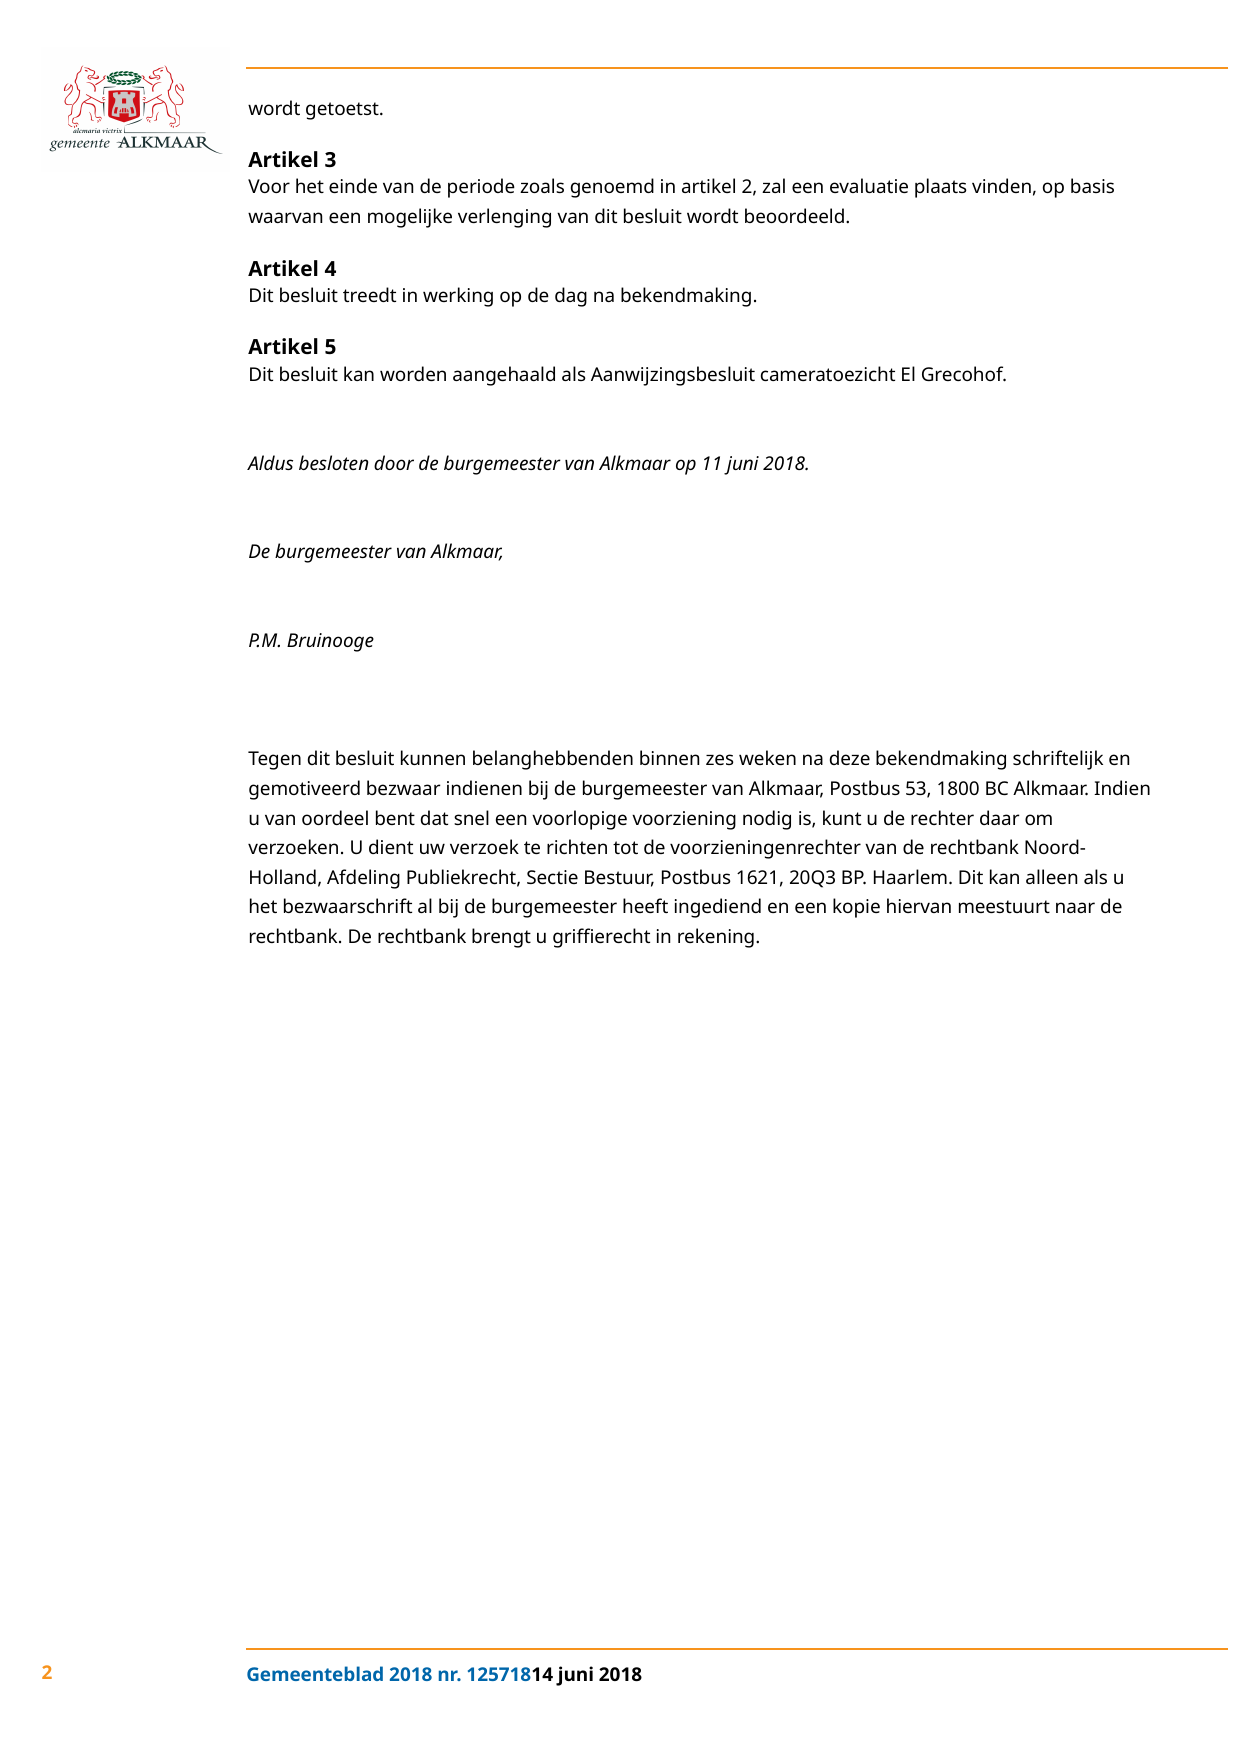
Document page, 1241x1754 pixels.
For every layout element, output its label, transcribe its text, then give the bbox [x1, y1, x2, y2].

text Tegen dit besluit kunnen belanghebbenden binnen zes weken na deze bekendmaking schriftelijk en gemotiveerd bezwaar indienen bij de burgemeester van Alkmaar, Postbus 53, 1800 BC Alkmaar. Indien u van oordeel bent dat snel een voorlopige voorziening nodig is, kunt u de rechter daar om verzoeken. U dient uw verzoek te richten tot de voorzieningenrechter van de rechtbank Noord-Holland, Afdeling Publiekrecht, Sectie Bestuur, Postbus 1621, 20Q3 BP. Haarlem. Dit kan alleen als u het bezwaarschrift al bij de burgemeester heeft ingediend en een kopie hiervan meestuurt naar de rechtbank. De rechtbank brengt u griffierecht in rekening. [248, 746, 1152, 949]
text P.M. Bruinooge [248, 627, 1152, 653]
text De burgemeester van Alkmaar, [248, 538, 1152, 564]
text Artikel 3 [248, 145, 1152, 174]
text Dit besluit kan worden aangehaald als Aanwijzingsbesluit cameratoezicht El Grecohof. [248, 361, 1152, 387]
text Artikel 4 [248, 254, 1152, 282]
text Artikel 5 [248, 332, 1152, 361]
text Voor het einde van de periode zoals genoemd in artikel 2, zal een evaluatie plaats vinden, op basis waarvan een mogelijke verlenging van dit besluit wordt beoordeeld. [248, 174, 1152, 229]
text Dit besluit treedt in werking op de dag na bekendmaking. [248, 282, 1152, 308]
text wordt getoetst. [248, 95, 1152, 121]
text Aldus besloten door de burgemeester van Alkmaar op 11 juni 2018. [248, 450, 1152, 475]
picture [41, 47, 231, 172]
